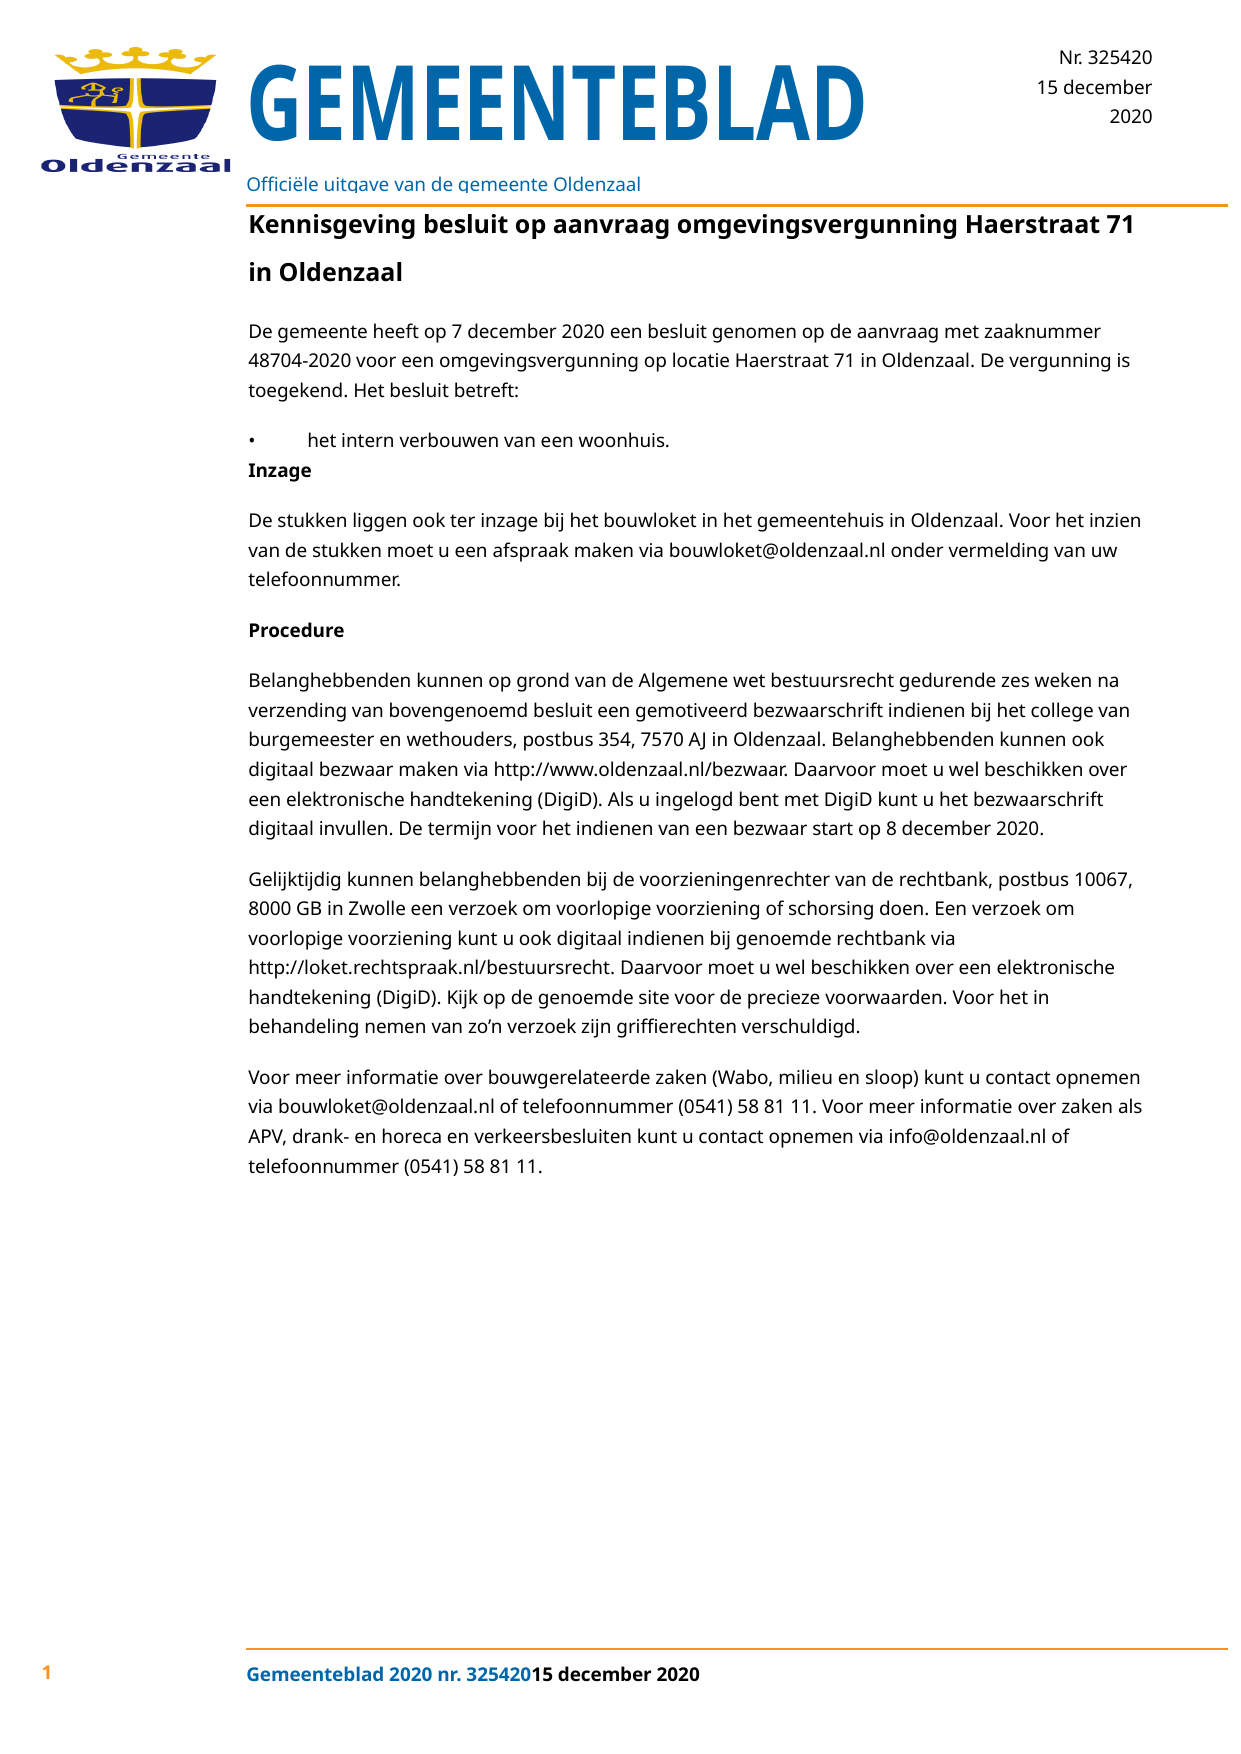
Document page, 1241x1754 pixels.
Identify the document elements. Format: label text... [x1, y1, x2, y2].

text Kennisgeving besluit op aanvraag omgevingsvergunning Haerstraat 71 in Oldenzaal [248, 207, 1152, 288]
picture [41, 47, 231, 172]
text Inzage [248, 457, 1152, 483]
text Belanghebbenden kunnen op grond van de Algemene wet bestuursrecht gedurende zes weken na verzending van bovengenoemd besluit een gemotiveerd bezwaarschrift indienen bij het college van burgemeester en wethouders, postbus 354, 7570 AJ in Oldenzaal. Belanghebbenden kunnen ook digitaal bezwaar maken via http://www.oldenzaal.nl/bezwaar. Daarvoor moet u wel beschikken over een elektronische handtekening (DigiD). Als u ingelogd bent met DigiD kunt u het bezwaarschrift digitaal invullen. De termijn voor het indienen van een bezwaar start op 8 december 2020. [248, 667, 1152, 841]
text De gemeente heeft op 7 december 2020 een besluit genomen op de aanvraag met zaaknummer 48704-2020 voor een omgevingsvergunning op locatie Haerstraat 71 in Oldenzaal. De vergunning is toegekend. Het besluit betreft: [248, 318, 1152, 403]
text Procedure [248, 617, 1152, 643]
text Voor meer informatie over bouwgerelateerde zaken (Wabo, milieu en sloop) kunt u contact opnemen via bouwloket@oldenzaal.nl of telefoonnummer (0541) 58 81 11. Voor meer informatie over zaken als APV, drank- en horeca en verkeersbesluiten kunt u contact opnemen via info@oldenzaal.nl of telefoonnummer (0541) 58 81 11. [248, 1064, 1152, 1179]
list het intern verbouwen van een woonhuis. [248, 427, 1152, 453]
text Gelijktijdig kunnen belanghebbenden bij de voorzieningenrechter van de rechtbank, postbus 10067, 8000 GB in Zwolle een verzoek om voorlopige voorziening of schorsing doen. Een verzoek om voorlopige voorziening kunt u ook digitaal indienen bij genoemde rechtbank via http://loket.rechtspraak.nl/bestuursrecht. Daarvoor moet u wel beschikken over een elektronische handtekening (DigiD). Kijk op de genoemde site voor de precieze voorwaarden. Voor het in behandeling nemen van zo’n verzoek zijn griffierechten verschuldigd. [248, 866, 1152, 1039]
text De stukken liggen ook ter inzage bij het bouwloket in het gemeentehuis in Oldenzaal. Voor het inzien van de stukken moet u een afspraak maken via bouwloket@oldenzaal.nl onder vermelding van uw telefoonnummer. [248, 507, 1152, 592]
